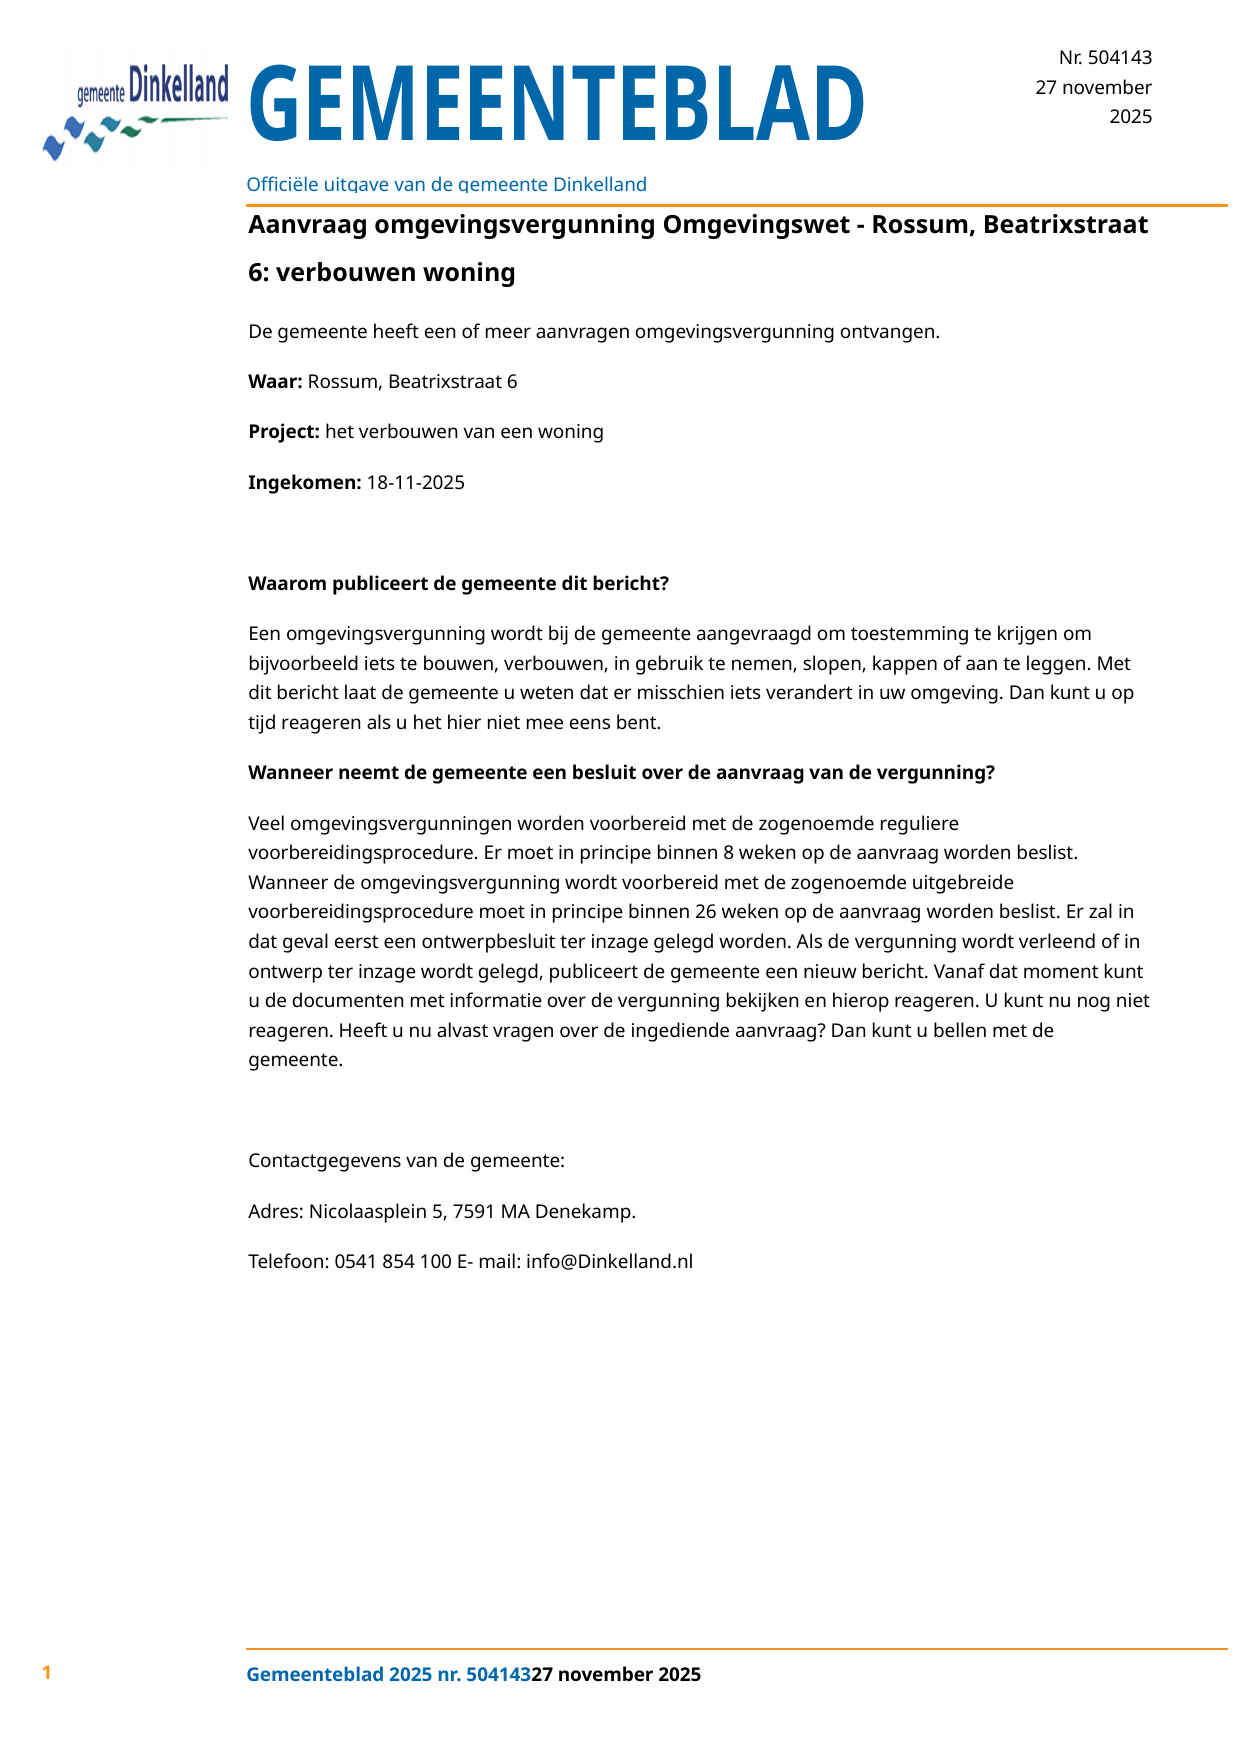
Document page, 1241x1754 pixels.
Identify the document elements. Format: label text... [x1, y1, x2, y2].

text Project: het verbouwen van een woning [248, 419, 1152, 444]
text Waar: Rossum, Beatrixstraat 6 [248, 368, 1152, 394]
text Telefoon: 0541 854 100 E- mail: info@Dinkelland.nl [248, 1248, 1152, 1274]
text Wanneer neemt de gemeente een besluit over de aanvraag van de vergunning? [248, 759, 1152, 785]
picture [41, 47, 231, 172]
text Adres: Nicolaasplein 5, 7591 MA Denekamp. [248, 1198, 1152, 1224]
text Aanvraag omgevingsvergunning Omgevingswet - Rossum, Beatrixstraat 6: verbouwen woning [248, 207, 1152, 288]
text Veel omgevingsvergunningen worden voorbereid met de zogenoemde reguliere voorbereidingsprocedure. Er moet in principe binnen 8 weken op de aanvraag worden beslist. Wanneer de omgevingsvergunning wordt voorbereid met de zogenoemde uitgebreide voorbereidingsprocedure moet in principe binnen 26 weken op de aanvraag worden beslist. Er zal in dat geval eerst een ontwerpbesluit ter inzage gelegd worden. Als de vergunning wordt verleend of in ontwerp ter inzage wordt gelegd, publiceert de gemeente een nieuw bericht. Vanaf dat moment kunt u de documenten met informatie over de vergunning bekijken en hierop reageren. U kunt nu nog niet reageren. Heeft u nu alvast vragen over de ingediende aanvraag? Dan kunt u bellen met de gemeente. [248, 810, 1152, 1072]
text Contactgegevens van de gemeente: [248, 1147, 1152, 1173]
text Een omgevingsvergunning wordt bij de gemeente aangevraagd om toestemming te krijgen om bijvoorbeeld iets te bouwen, verbouwen, in gebruik te nemen, slopen, kappen of aan te leggen. Met dit bericht laat de gemeente u weten dat er misschien iets verandert in uw omgeving. Dan kunt u op tijd reageren als u het hier niet mee eens bent. [248, 620, 1152, 735]
text Waarom publiceert de gemeente dit bericht? [248, 570, 1152, 596]
text De gemeente heeft een of meer aanvragen omgevingsvergunning ontvangen. [248, 318, 1152, 344]
text Ingekomen: 18-11-2025 [248, 469, 1152, 495]
